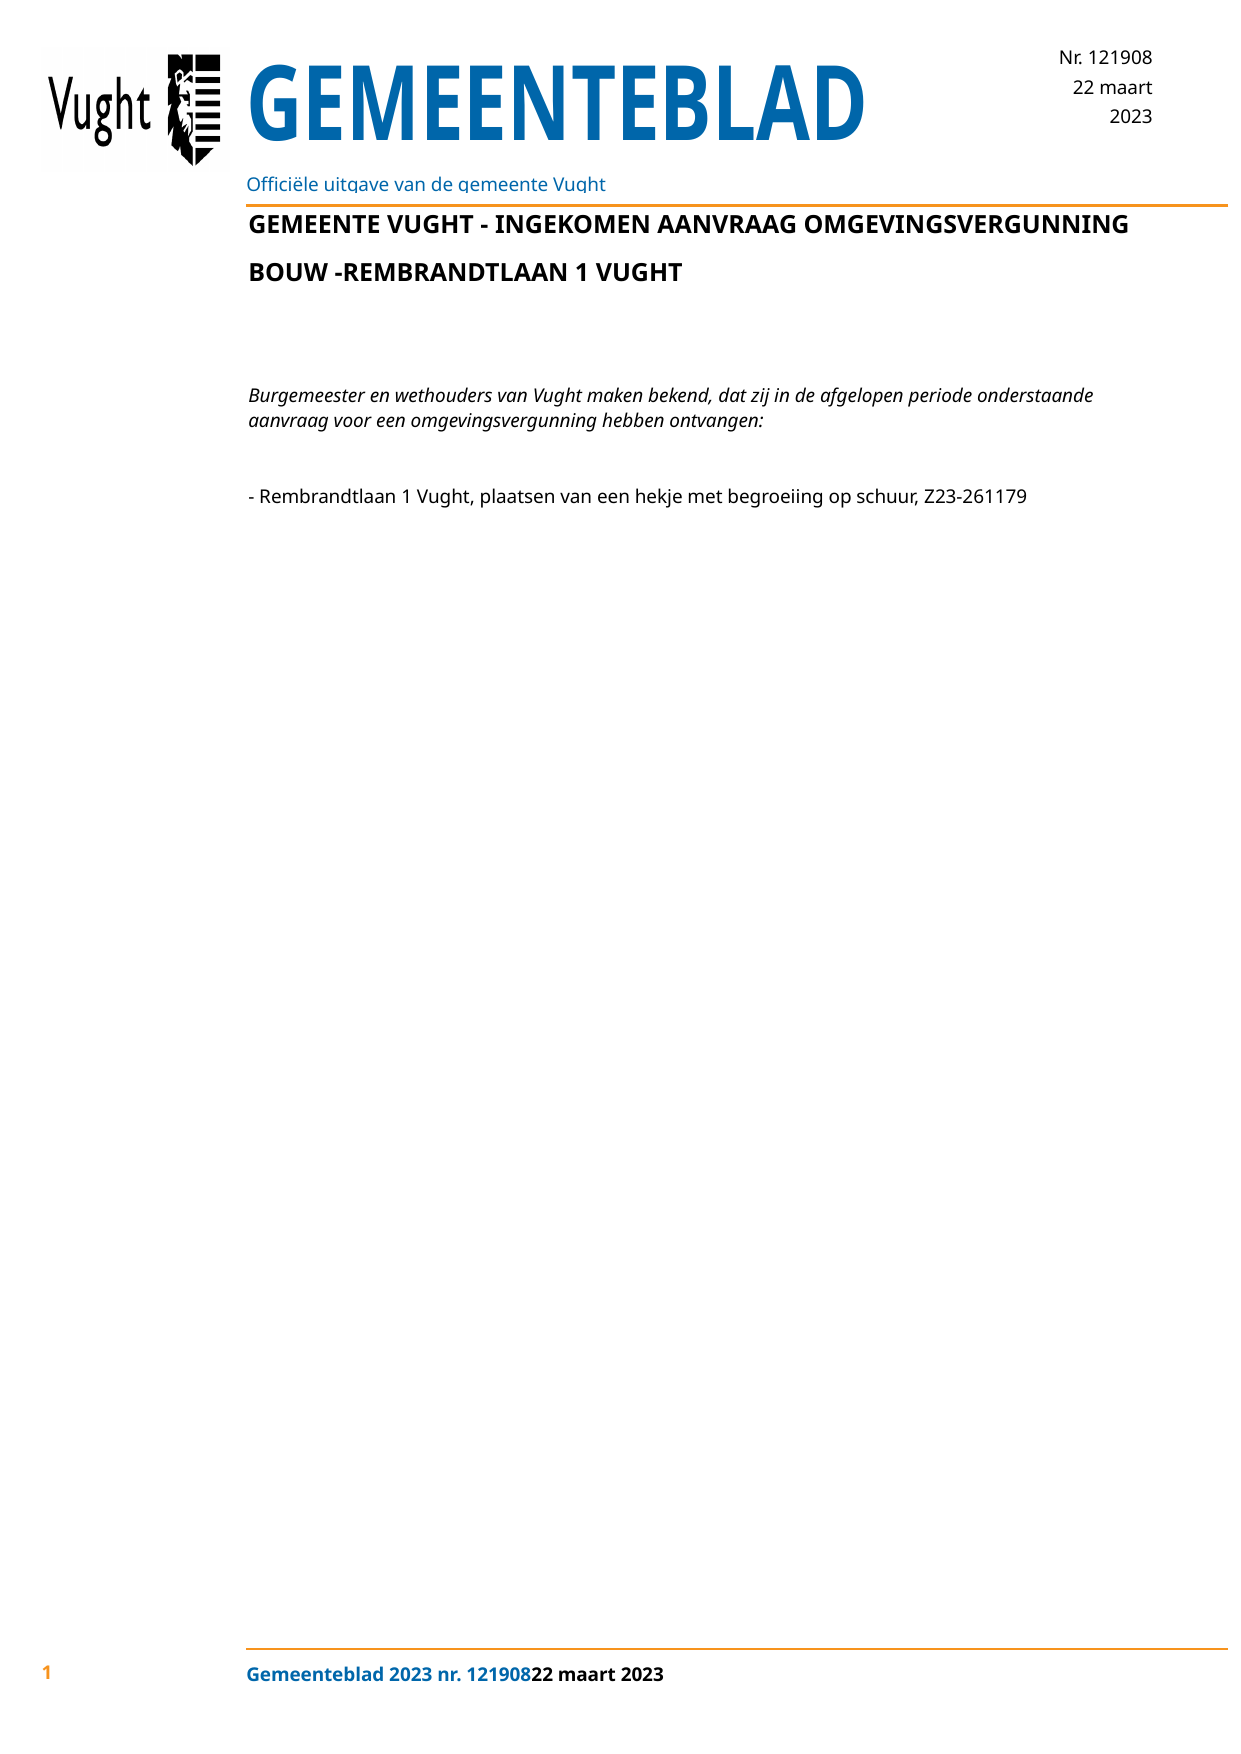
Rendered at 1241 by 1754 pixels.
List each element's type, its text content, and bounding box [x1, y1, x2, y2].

text Burgemeester en wethouders van Vught maken bekend, dat zij in de afgelopen periode onderstaande aanvraag voor een omgevingsvergunning hebben ontvangen: [248, 382, 1152, 433]
text GEMEENTE VUGHT - INGEKOMEN AANVRAAG OMGEVINGSVERGUNNING BOUW -REMBRANDTLAAN 1 VUGHT [248, 207, 1152, 288]
text - Rembrandtlaan 1 Vught, plaatsen van een hekje met begroeiing op schuur, Z23-261179 [248, 484, 1152, 509]
picture [41, 47, 231, 172]
